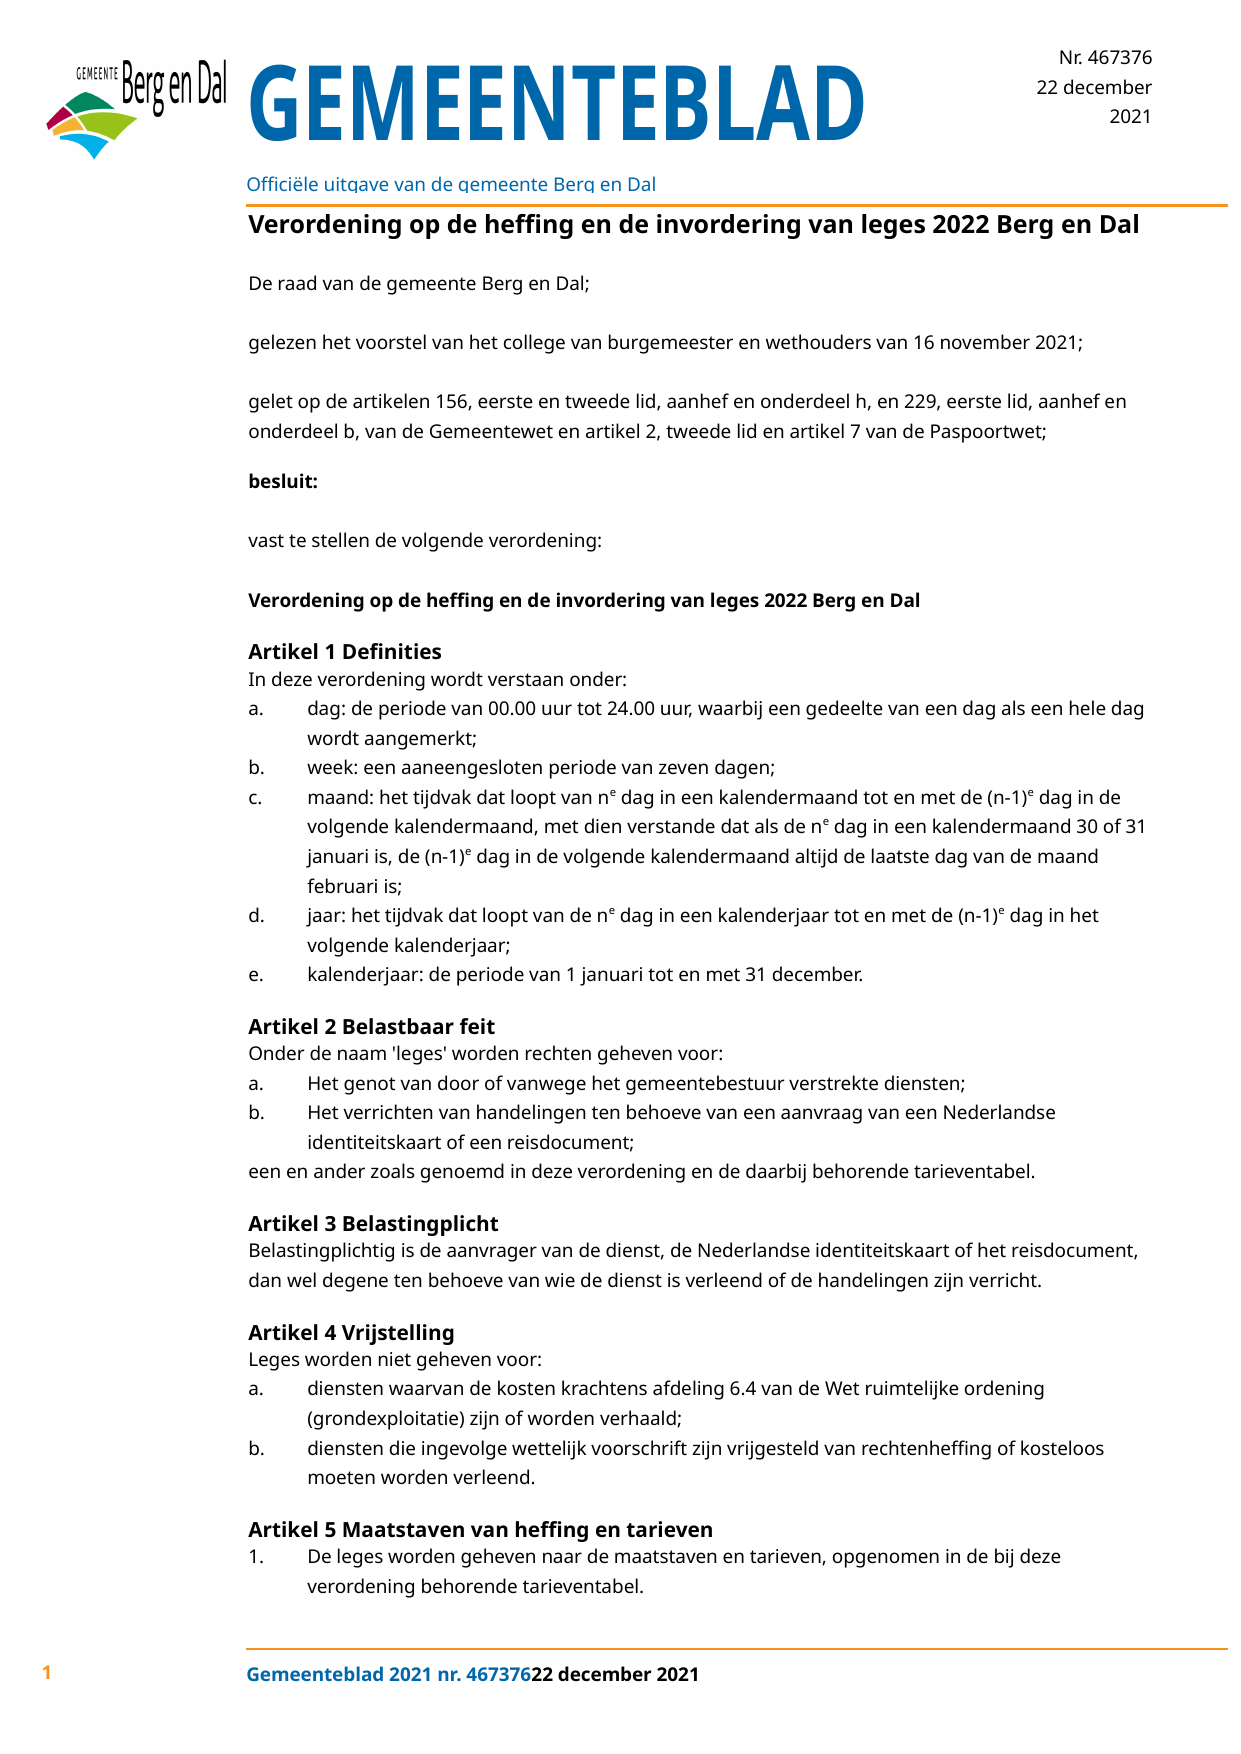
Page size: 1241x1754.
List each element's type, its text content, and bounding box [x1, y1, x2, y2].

text Artikel 4 Vrijstelling [248, 1318, 1152, 1346]
text een en ander zoals genoemd in deze verordening en de daarbij behorende tarieventabel. [248, 1159, 1152, 1184]
picture [41, 47, 231, 172]
text Artikel 5 Maatstaven van heffing en tarieven [248, 1515, 1152, 1543]
text Onder de naam 'leges' worden rechten geheven voor: [248, 1040, 1152, 1066]
list diensten waarvan de kosten krachtens afdeling 6.4 van de Wet ruimtelijke ordening (grondexploitatie) zijn of worden verhaald; [248, 1376, 1152, 1431]
list week: een aaneengesloten periode van zeven dagen; [248, 754, 1152, 780]
list diensten die ingevolge wettelijk voorschrift zijn vrijgesteld van rechtenheffing of kosteloos moeten worden verleend. [248, 1435, 1152, 1490]
text Belastingplichtig is de aanvrager van de dienst, de Nederlandse identiteitskaart of het reisdocument, dan wel degene ten behoeve van wie de dienst is verleend of de handelingen zijn verricht. [248, 1238, 1152, 1293]
list Het genot van door of vanwege het gemeentebestuur verstrekte diensten; [248, 1070, 1152, 1096]
list kalenderjaar: de periode van 1 januari tot en met 31 december. [248, 962, 1152, 987]
text De raad van de gemeente Berg en Dal; [248, 270, 1152, 296]
list Het verrichten van handelingen ten behoeve van een aanvraag van een Nederlandse identiteitskaart of een reisdocument; [248, 1099, 1152, 1155]
text gelet op de artikelen 156, eerste en tweede lid, aanhef en onderdeel h, en 229, eerste lid, aanhef en onderdeel b, van de Gemeentewet en artikel 2, tweede lid en artikel 7 van de Paspoortwet; [248, 389, 1152, 444]
text Leges worden niet geheven voor: [248, 1346, 1152, 1372]
list dag: de periode van 00.00 uur tot 24.00 uur, waarbij een gedeelte van een dag als een hele dag wordt aangemerkt; [248, 695, 1152, 751]
text vast te stellen de volgende verordening: [248, 528, 1152, 553]
text Verordening op de heffing en de invordering van leges 2022 Berg en Dal [248, 587, 1152, 613]
text gelezen het voorstel van het college van burgemeester en wethouders van 16 november 2021; [248, 329, 1152, 355]
text In deze verordening wordt verstaan onder: [248, 666, 1152, 691]
text Artikel 1 Definities [248, 637, 1152, 666]
list maand: het tijdvak dat loopt van ne dag in een kalendermaand tot en met de (n-1)e dag in de volgende kalendermaand, met dien verstande dat als de ne dag in een kalendermaand 30 of 31 januari is, de (n-1)e dag in de volgende kalendermaand altijd de laatste dag van de maand februari is; [248, 784, 1152, 898]
text besluit: [248, 468, 1152, 494]
text Verordening op de heffing en de invordering van leges 2022 Berg en Dal [248, 207, 1152, 241]
list De leges worden geheven naar de maatstaven en tarieven, opgenomen in de bij deze verordening behorende tarieventabel. [248, 1543, 1152, 1598]
list jaar: het tijdvak dat loopt van de ne dag in een kalenderjaar tot en met de (n-1)e dag in het volgende kalenderjaar; [248, 902, 1152, 958]
text Artikel 3 Belastingplicht [248, 1209, 1152, 1238]
text Artikel 2 Belastbaar feit [248, 1012, 1152, 1040]
